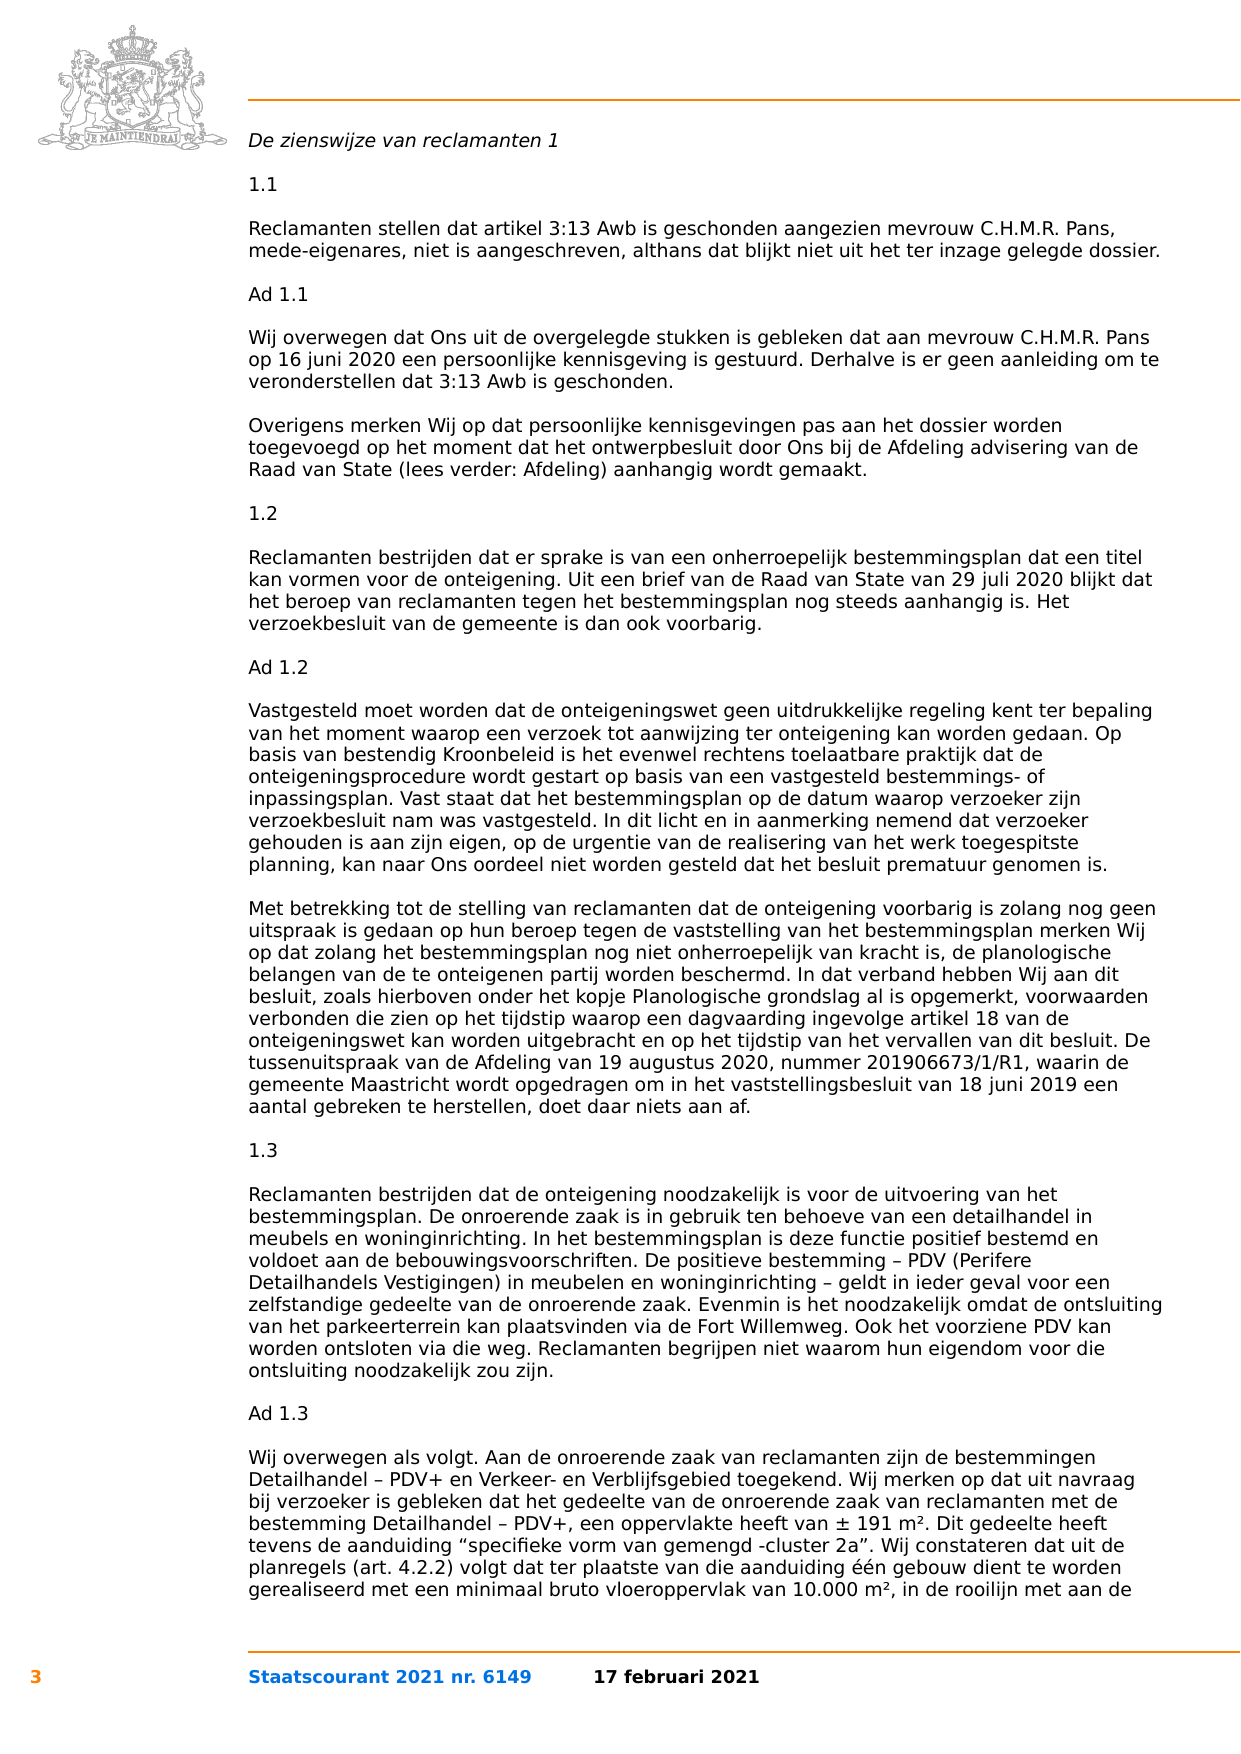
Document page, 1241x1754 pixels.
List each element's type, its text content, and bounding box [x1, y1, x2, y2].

text Wij overwegen als volgt. Aan de onroerende zaak van reclamanten zijn de bestemmingen Detailhandel – PDV+ en Verkeer- en Verblijfsgebied toegekend. Wij merken op dat uit navraag bij verzoeker is gebleken dat het gedeelte van de onroerende zaak van reclamanten met de bestemming Detailhandel – PDV+, een oppervlakte heeft van ± 191 m². Dit gedeelte heeft tevens de aanduiding “specifieke vorm van gemengd -cluster 2a”. Wij constateren dat uit de planregels (art. 4.2.2) volgt dat ter plaatste van die aanduiding één gebouw dient te worden gerealiseerd met een minimaal bruto vloeroppervlak van 10.000 m², in de rooilijn met aan de [248, 1447, 1163, 1601]
text Reclamanten bestrijden dat de onteigening noodzakelijk is voor de uitvoering van het bestemmingsplan. De onroerende zaak is in gebruik ten behoeve van een detailhandel in meubels en woninginrichting. In het bestemmingsplan is deze functie positief bestemd en voldoet aan de bebouwingsvoorschriften. De positieve bestemming – PDV (Perifere Detailhandels Vestigingen) in meubelen en woninginrichting – geldt in ieder geval voor een zelfstandige gedeelte van de onroerende zaak. Evenmin is het noodzakelijk omdat de ontsluiting van het parkeerterrein kan plaatsvinden via de Fort Willemweg. Ook het voorziene PDV kan worden ontsloten via die weg. Reclamanten begrijpen niet waarom hun eigendom voor die ontsluiting noodzakelijk zou zijn. [248, 1184, 1163, 1381]
text Vastgesteld moet worden dat de onteigeningswet geen uitdrukkelijke regeling kent ter bepaling van het moment waarop een verzoek tot aanwijzing ter onteigening kan worden gedaan. Op basis van bestendig Kroonbeleid is het evenwel rechtens toelaatbare praktijk dat de onteigeningsprocedure wordt gestart op basis van een vastgesteld bestemmings- of inpassingsplan. Vast staat dat het bestemmingsplan op de datum waarop verzoeker zijn verzoekbesluit nam was vastgesteld. In dit licht en in aanmerking nemend dat verzoeker gehouden is aan zijn eigen, op de urgentie van de realisering van het werk toegespitste planning, kan naar Ons oordeel niet worden gesteld dat het besluit prematuur genomen is. [248, 700, 1163, 876]
text Met betrekking tot de stelling van reclamanten dat de onteigening voorbarig is zolang nog geen uitspraak is gedaan op hun beroep tegen de vaststelling van het bestemmingsplan merken Wij op dat zolang het bestemmingsplan nog niet onherroepelijk van kracht is, de planologische belangen van de te onteigenen partij worden beschermd. In dat verband hebben Wij aan dit besluit, zoals hierboven onder het kopje Planologische grondslag al is opgemerkt, voorwaarden verbonden die zien op het tijdstip waarop een dagvaarding ingevolge artikel 18 van de onteigeningswet kan worden uitgebracht en op het tijdstip van het vervallen van dit besluit. De tussenuitspraak van de Afdeling van 19 augustus 2020, nummer 201906673/1/R1, waarin de gemeente Maastricht wordt opgedragen om in het vaststellingsbesluit van 18 juni 2019 een aantal gebreken te herstellen, doet daar niets aan af. [248, 898, 1163, 1118]
subtitle De zienswijze van reclamanten 1 [248, 130, 1163, 152]
text Reclamanten bestrijden dat er sprake is van een onherroepelijk bestemmingsplan dat een titel kan vormen voor de onteigening. Uit een brief van de Raad van State van 29 juli 2020 blijkt dat het beroep van reclamanten tegen het bestemmingsplan nog steeds aanhangig is. Het verzoekbesluit van de gemeente is dan ook voorbarig. [248, 547, 1163, 635]
subtitle Ad 1.1 [248, 283, 1163, 305]
subtitle 1.2 [248, 503, 1163, 525]
subtitle Ad 1.2 [248, 657, 1163, 678]
subtitle Ad 1.3 [248, 1403, 1163, 1425]
subtitle 1.1 [248, 174, 1163, 196]
picture [38, 25, 227, 150]
text Overigens merken Wij op dat persoonlijke kennisgevingen pas aan het dossier worden toegevoegd op het moment dat het ontwerpbesluit door Ons bij de Afdeling advisering van de Raad van State (lees verder: Afdeling) aanhangig wordt gemaakt. [248, 415, 1163, 481]
text Wij overwegen dat Ons uit de overgelegde stukken is gebleken dat aan mevrouw C.H.M.R. Pans op 16 juni 2020 een persoonlijke kennisgeving is gestuurd. Derhalve is er geen aanleiding om te veronderstellen dat 3:13 Awb is geschonden. [248, 327, 1163, 393]
text Reclamanten stellen dat artikel 3:13 Awb is geschonden aangezien mevrouw C.H.M.R. Pans, mede-eigenares, niet is aangeschreven, althans dat blijkt niet uit het ter inzage gelegde dossier. [248, 218, 1163, 262]
subtitle 1.3 [248, 1140, 1163, 1162]
